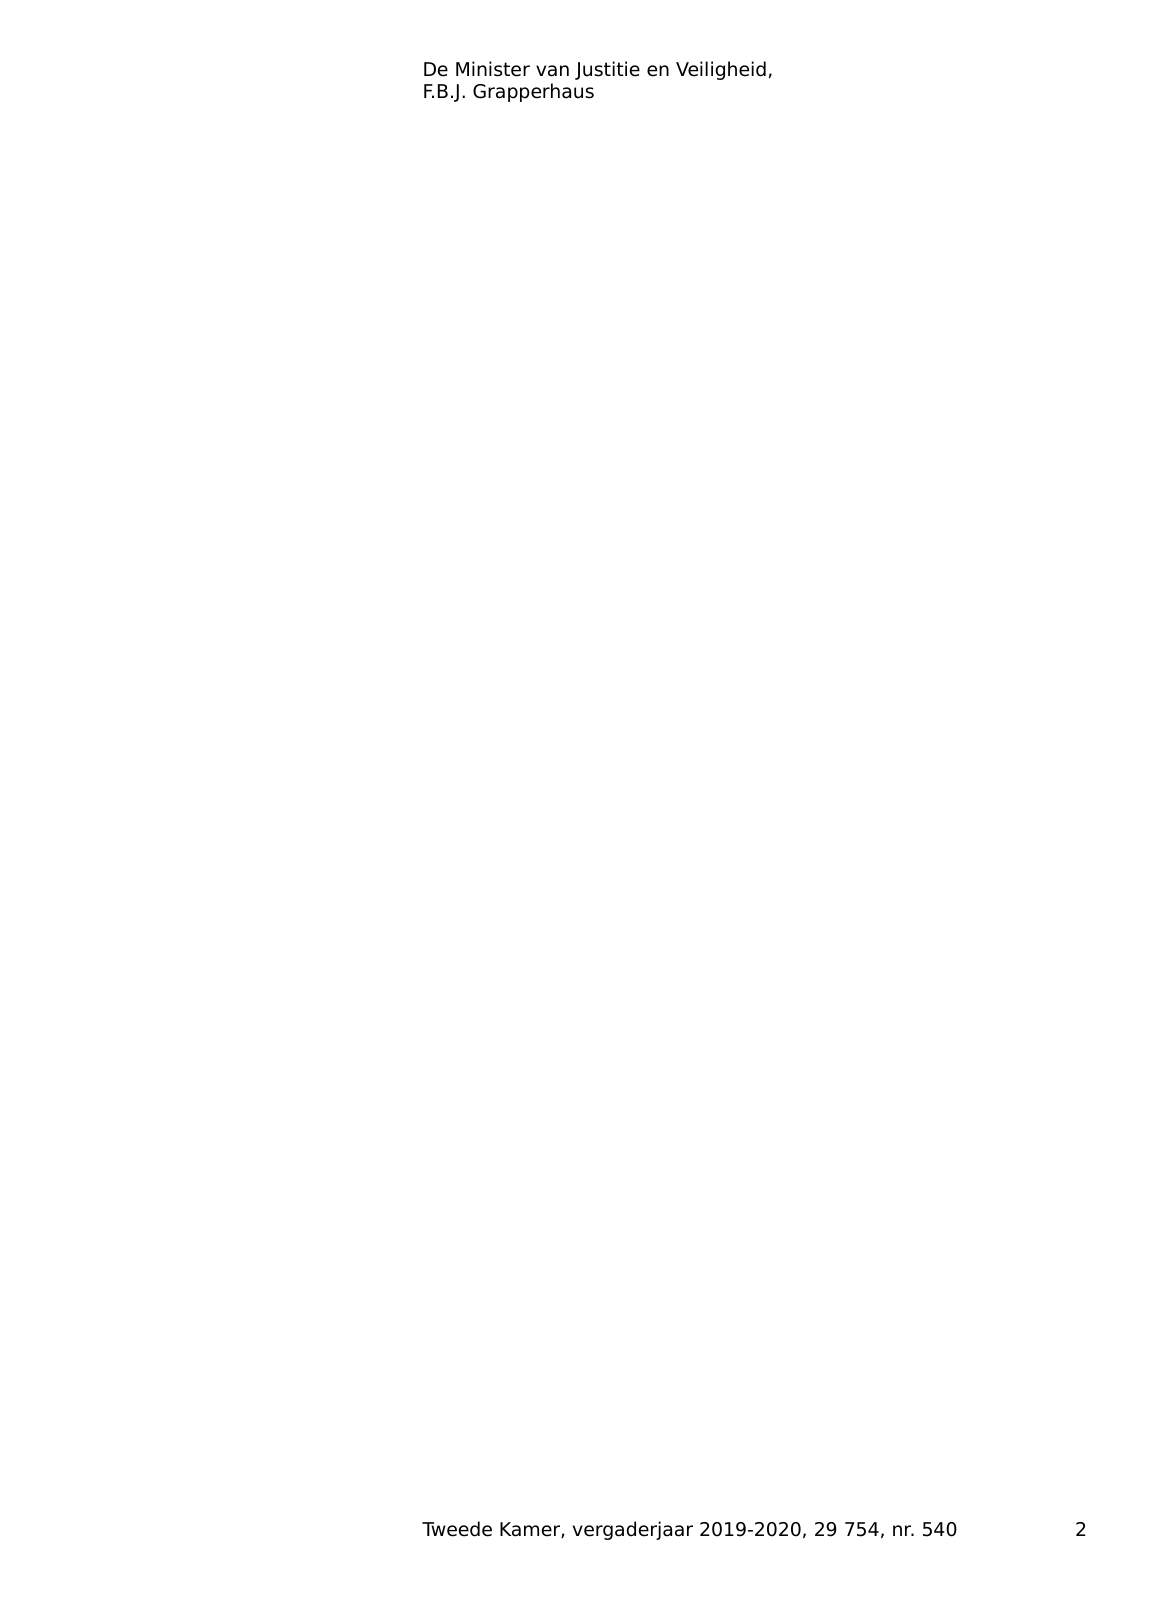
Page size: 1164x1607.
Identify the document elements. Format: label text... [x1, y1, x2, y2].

text De Minister van Justitie en Veiligheid, F.B.J. Grapperhaus [422, 59, 1087, 103]
